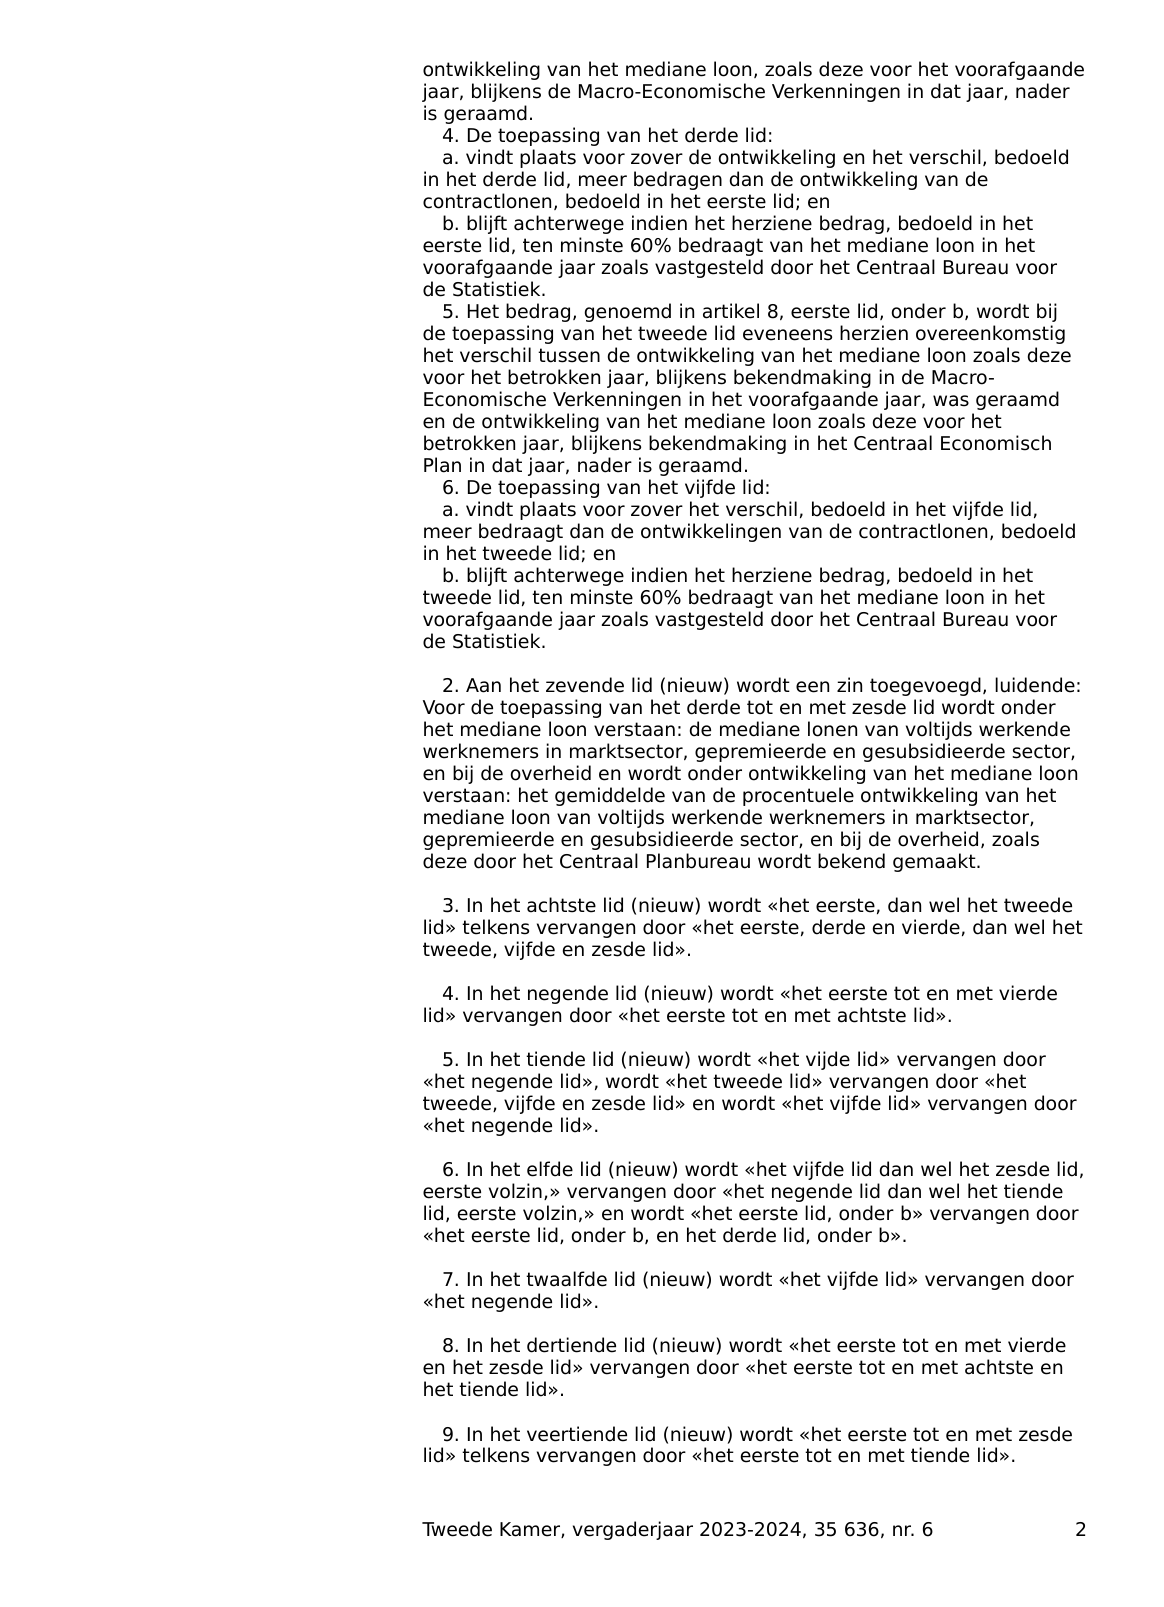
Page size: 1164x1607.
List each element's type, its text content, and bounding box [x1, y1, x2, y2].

text 4. In het negende lid (nieuw) wordt «het eerste tot en met vierde lid» vervangen door «het eerste tot en met achtste lid». [422, 983, 1087, 1027]
text ontwikkeling van het mediane loon, zoals deze voor het voorafgaande jaar, blijkens de Macro-Economische Verkenningen in dat jaar, nader is geraamd. [422, 59, 1087, 125]
text 9. In het veertiende lid (nieuw) wordt «het eerste tot en met zesde lid» telkens vervangen door «het eerste tot en met tiende lid». [422, 1423, 1087, 1467]
text 5. Het bedrag, genoemd in artikel 8, eerste lid, onder b, wordt bij de toepassing van het tweede lid eveneens herzien overeenkomstig het verschil tussen de ontwikkeling van het mediane loon zoals deze voor het betrokken jaar, blijkens bekendmaking in de Macro-Economische Verkenningen in het voorafgaande jaar, was geraamd en de ontwikkeling van het mediane loon zoals deze voor het betrokken jaar, blijkens bekendmaking in het Centraal Economisch Plan in dat jaar, nader is geraamd. [422, 301, 1087, 477]
text a. vindt plaats voor zover het verschil, bedoeld in het vijfde lid, meer bedraagt dan de ontwikkelingen van de contractlonen, bedoeld in het tweede lid; en [422, 499, 1087, 564]
text b. blijft achterwege indien het herziene bedrag, bedoeld in het eerste lid, ten minste 60% bedraagt van het mediane loon in het voorafgaande jaar zoals vastgesteld door het Centraal Bureau voor de Statistiek. [422, 213, 1087, 301]
text 3. In het achtste lid (nieuw) wordt «het eerste, dan wel het tweede lid» telkens vervangen door «het eerste, derde en vierde, dan wel het tweede, vijfde en zesde lid». [422, 895, 1087, 961]
text 5. In het tiende lid (nieuw) wordt «het vijde lid» vervangen door «het negende lid», wordt «het tweede lid» vervangen door «het tweede, vijfde en zesde lid» en wordt «het vijfde lid» vervangen door «het negende lid». [422, 1049, 1087, 1137]
text 6. In het elfde lid (nieuw) wordt «het vijfde lid dan wel het zesde lid, eerste volzin,» vervangen door «het negende lid dan wel het tiende lid, eerste volzin,» en wordt «het eerste lid, onder b» vervangen door «het eerste lid, onder b, en het derde lid, onder b». [422, 1159, 1087, 1247]
text b. blijft achterwege indien het herziene bedrag, bedoeld in het tweede lid, ten minste 60% bedraagt van het mediane loon in het voorafgaande jaar zoals vastgesteld door het Centraal Bureau voor de Statistiek. [422, 564, 1087, 652]
text a. vindt plaats voor zover de ontwikkeling en het verschil, bedoeld in het derde lid, meer bedragen dan de ontwikkeling van de contractlonen, bedoeld in het eerste lid; en [422, 147, 1087, 213]
text 7. In het twaalfde lid (nieuw) wordt «het vijfde lid» vervangen door «het negende lid». [422, 1269, 1087, 1313]
text 2. Aan het zevende lid (nieuw) wordt een zin toegevoegd, luidende: Voor de toepassing van het derde tot en met zesde lid wordt onder het mediane loon verstaan: de mediane lonen van voltijds werkende werknemers in marktsector, gepremieerde en gesubsidieerde sector, en bij de overheid en wordt onder ontwikkeling van het mediane loon verstaan: het gemiddelde van de procentuele ontwikkeling van het mediane loon van voltijds werkende werknemers in marktsector, gepremieerde en gesubsidieerde sector, en bij de overheid, zoals deze door het Centraal Planbureau wordt bekend gemaakt. [422, 675, 1087, 872]
text 4. De toepassing van het derde lid: [422, 125, 1087, 147]
text 6. De toepassing van het vijfde lid: [422, 477, 1087, 499]
text 8. In het dertiende lid (nieuw) wordt «het eerste tot en met vierde en het zesde lid» vervangen door «het eerste tot en met achtste en het tiende lid». [422, 1335, 1087, 1401]
